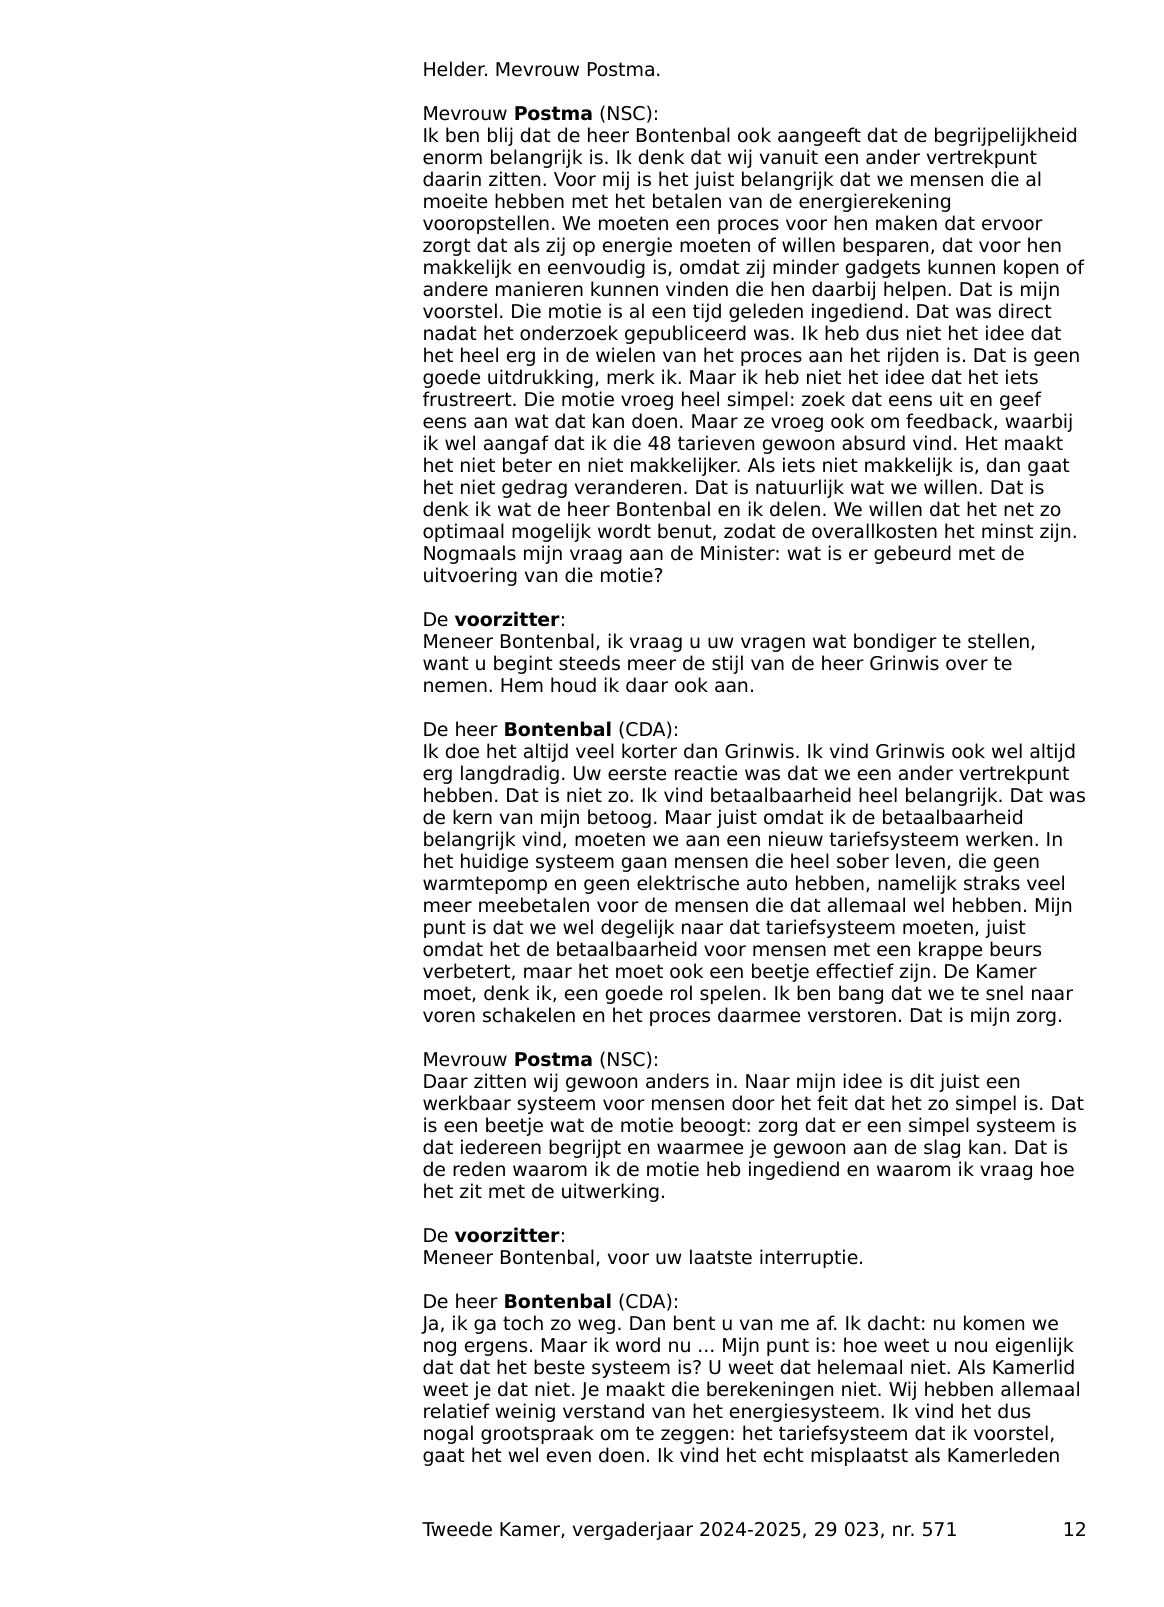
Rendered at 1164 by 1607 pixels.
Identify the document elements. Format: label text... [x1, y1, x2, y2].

text Ik doe het altijd veel korter dan Grinwis. Ik vind Grinwis ook wel altijd erg langdradig. Uw eerste reactie was dat we een ander vertrekpunt hebben. Dat is niet zo. Ik vind betaalbaarheid heel belangrijk. Dat was de kern van mijn betoog. Maar juist omdat ik de betaalbaarheid belangrijk vind, moeten we aan een nieuw tariefsysteem werken. In het huidige systeem gaan mensen die heel sober leven, die geen warmtepomp en geen elektrische auto hebben, namelijk straks veel meer meebetalen voor de mensen die dat allemaal wel hebben. Mijn punt is dat we wel degelijk naar dat tariefsysteem moeten, juist omdat het de betaalbaarheid voor mensen met een krappe beurs verbetert, maar het moet ook een beetje effectief zijn. De Kamer moet, denk ik, een goede rol spelen. Ik ben bang dat we te snel naar voren schakelen en het proces daarmee verstoren. Dat is mijn zorg. [422, 741, 1087, 1027]
text Meneer Bontenbal, ik vraag u uw vragen wat bondiger te stellen, want u begint steeds meer de stijl van de heer Grinwis over te nemen. Hem houd ik daar ook aan. [422, 631, 1087, 697]
text Helder. Mevrouw Postma. [422, 59, 1087, 81]
text De heer Bontenbal (CDA): [422, 1291, 1087, 1313]
text Ja, ik ga toch zo weg. Dan bent u van me af. Ik dacht: nu komen we nog ergens. Maar ik word nu ... Mijn punt is: hoe weet u nou eigenlijk dat dat het beste systeem is? U weet dat helemaal niet. Als Kamerlid weet je dat niet. Je maakt die berekeningen niet. Wij hebben allemaal relatief weinig verstand van het energiesysteem. Ik vind het dus nogal grootspraak om te zeggen: het tariefsysteem dat ik voorstel, gaat het wel even doen. Ik vind het echt misplaatst als Kamerleden [422, 1313, 1087, 1467]
text De heer Bontenbal (CDA): [422, 719, 1087, 741]
text Mevrouw Postma (NSC): [422, 103, 1087, 125]
text Mevrouw Postma (NSC): [422, 1049, 1087, 1071]
text Ik ben blij dat de heer Bontenbal ook aangeeft dat de begrijpelijkheid enorm belangrijk is. Ik denk dat wij vanuit een ander vertrekpunt daarin zitten. Voor mij is het juist belangrijk dat we mensen die al moeite hebben met het betalen van de energierekening vooropstellen. We moeten een proces voor hen maken dat ervoor zorgt dat als zij op energie moeten of willen besparen, dat voor hen makkelijk en eenvoudig is, omdat zij minder gadgets kunnen kopen of andere manieren kunnen vinden die hen daarbij helpen. Dat is mijn voorstel. Die motie is al een tijd geleden ingediend. Dat was direct nadat het onderzoek gepubliceerd was. Ik heb dus niet het idee dat het heel erg in de wielen van het proces aan het rijden is. Dat is geen goede uitdrukking, merk ik. Maar ik heb niet het idee dat het iets frustreert. Die motie vroeg heel simpel: zoek dat eens uit en geef eens aan wat dat kan doen. Maar ze vroeg ook om feedback, waarbij ik wel aangaf dat ik die 48 tarieven gewoon absurd vind. Het maakt het niet beter en niet makkelijker. Als iets niet makkelijk is, dan gaat het niet gedrag veranderen. Dat is natuurlijk wat we willen. Dat is denk ik wat de heer Bontenbal en ik delen. We willen dat het net zo optimaal mogelijk wordt benut, zodat de overallkosten het minst zijn. Nogmaals mijn vraag aan de Minister: wat is er gebeurd met de uitvoering van die motie? [422, 125, 1087, 587]
text Meneer Bontenbal, voor uw laatste interruptie. [422, 1247, 1087, 1269]
text De voorzitter: [422, 1225, 1087, 1247]
text De voorzitter: [422, 609, 1087, 631]
text Daar zitten wij gewoon anders in. Naar mijn idee is dit juist een werkbaar systeem voor mensen door het feit dat het zo simpel is. Dat is een beetje wat de motie beoogt: zorg dat er een simpel systeem is dat iedereen begrijpt en waarmee je gewoon aan de slag kan. Dat is de reden waarom ik de motie heb ingediend en waarom ik vraag hoe het zit met de uitwerking. [422, 1071, 1087, 1203]
